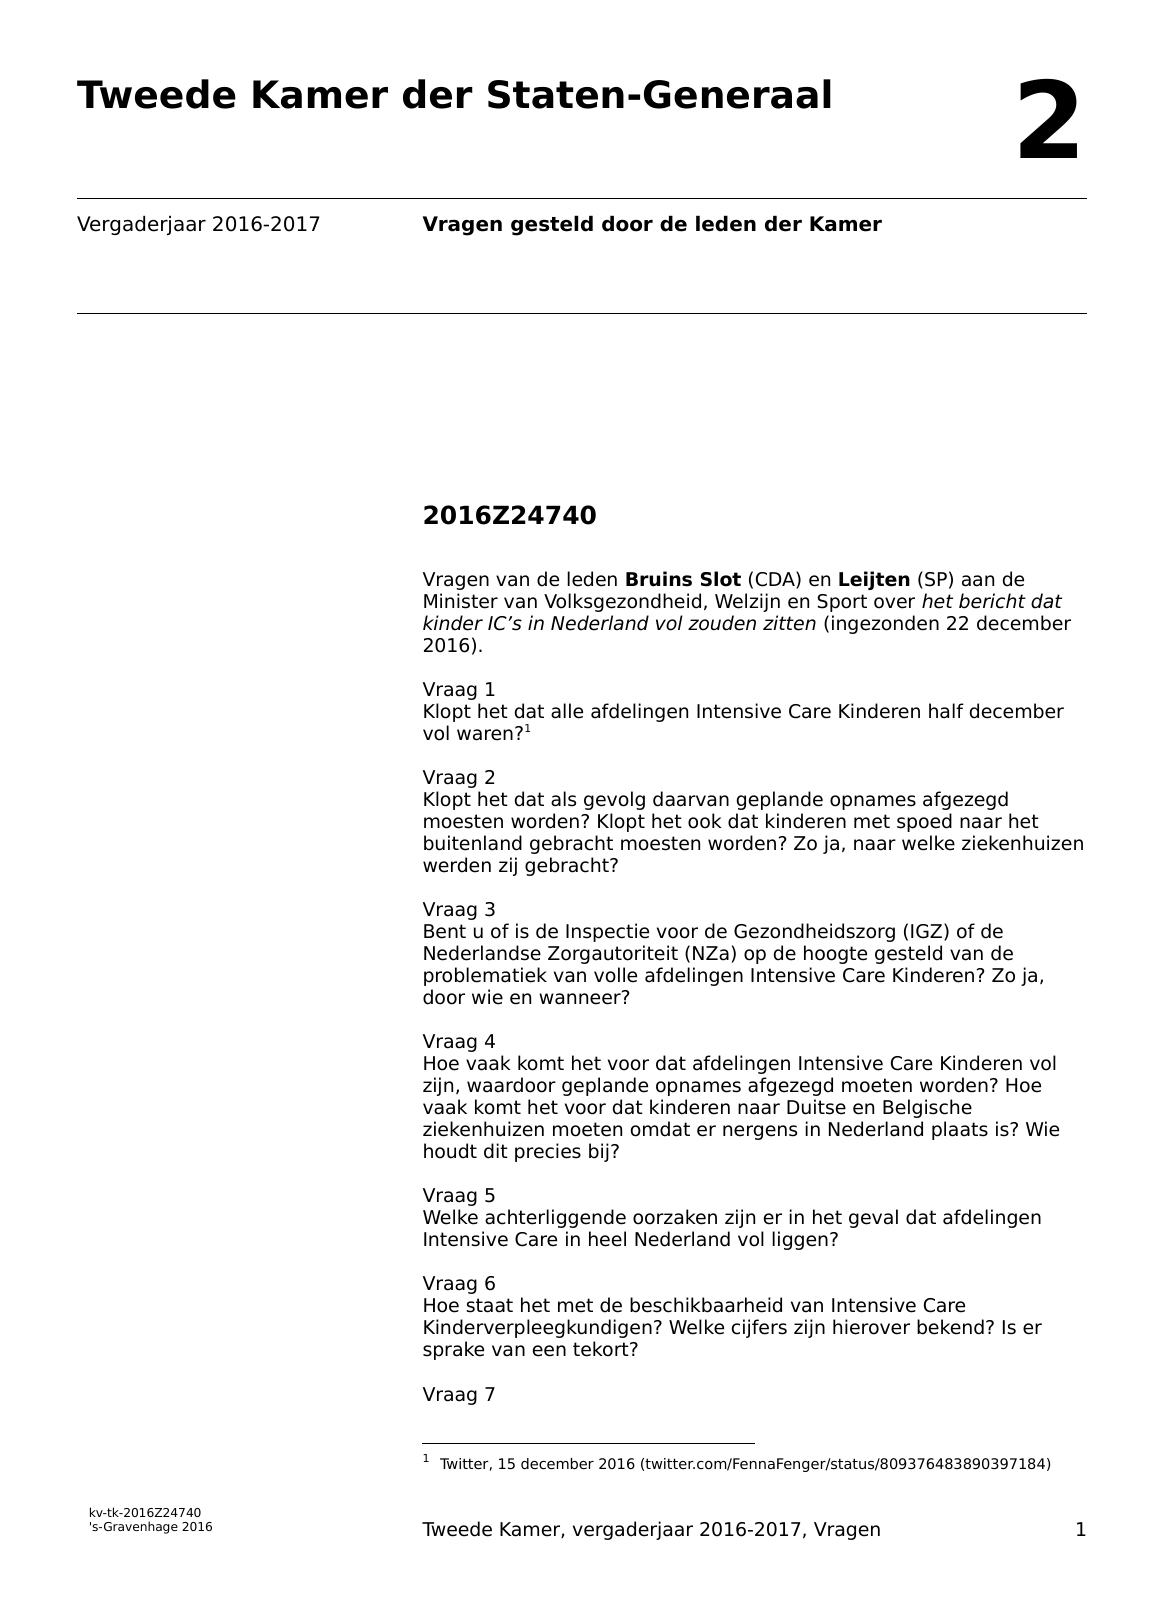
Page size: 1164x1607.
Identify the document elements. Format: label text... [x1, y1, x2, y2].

text Klopt het dat als gevolg daarvan geplande opnames afgezegd moesten worden? Klopt het ook dat kinderen met spoed naar het buitenland gebracht moesten worden? Zo ja, naar welke ziekenhuizen werden zij gebracht? [422, 789, 1087, 877]
text Vraag 7 [422, 1383, 1087, 1405]
text Vraag 3 [422, 899, 1087, 921]
text Vraag 5 [422, 1185, 1087, 1207]
text Vraag 2 [422, 767, 1087, 789]
text Twitter, 15 december 2016 (twitter.com/FennaFenger/status/809376483890397184) [422, 1452, 1087, 1474]
text Vraag 6 [422, 1273, 1087, 1295]
text kv-tk-2016Z24740 [88, 1506, 323, 1520]
table_header Tweede Kamer der Staten-Generaal [77, 59, 886, 198]
text Vragen van de leden Bruins Slot (CDA) en Leijten (SP) aan de Minister van Volksgezondheid, Welzijn en Sport over het bericht dat kinder IC’s in Nederland vol zouden zitten (ingezonden 22 december 2016). [422, 569, 1087, 657]
text 's-Gravenhage 2016 [88, 1520, 323, 1534]
table_cell Vergaderjaar 2016-2017 [77, 199, 422, 313]
text Hoe vaak komt het voor dat afdelingen Intensive Care Kinderen vol zijn, waardoor geplande opnames afgezegd moeten worden? Hoe vaak komt het voor dat kinderen naar Duitse en Belgische ziekenhuizen moeten omdat er nergens in Nederland plaats is? Wie houdt dit precies bij? [422, 1053, 1087, 1163]
table_header 2 [886, 59, 1087, 198]
text Vraag 1 [422, 679, 1087, 701]
text Bent u of is de Inspectie voor de Gezondheidszorg (IGZ) of de Nederlandse Zorgautoriteit (NZa) op de hoogte gesteld van de problematiek van volle afdelingen Intensive Care Kinderen? Zo ja, door wie en wanneer? [422, 921, 1087, 1009]
text Vraag 4 [422, 1031, 1087, 1053]
text Welke achterliggende oorzaken zijn er in het geval dat afdelingen Intensive Care in heel Nederland vol liggen? [422, 1207, 1087, 1251]
text 2016Z24740 [422, 501, 1087, 531]
text Hoe staat het met de beschikbaarheid van Intensive Care Kinderverpleegkundigen? Welke cijfers zijn hierover bekend? Is er sprake van een tekort? [422, 1295, 1087, 1361]
table_cell Vragen gesteld door de leden der Kamer [422, 199, 1087, 313]
text Klopt het dat alle afdelingen Intensive Care Kinderen half december vol waren? [422, 701, 1087, 745]
